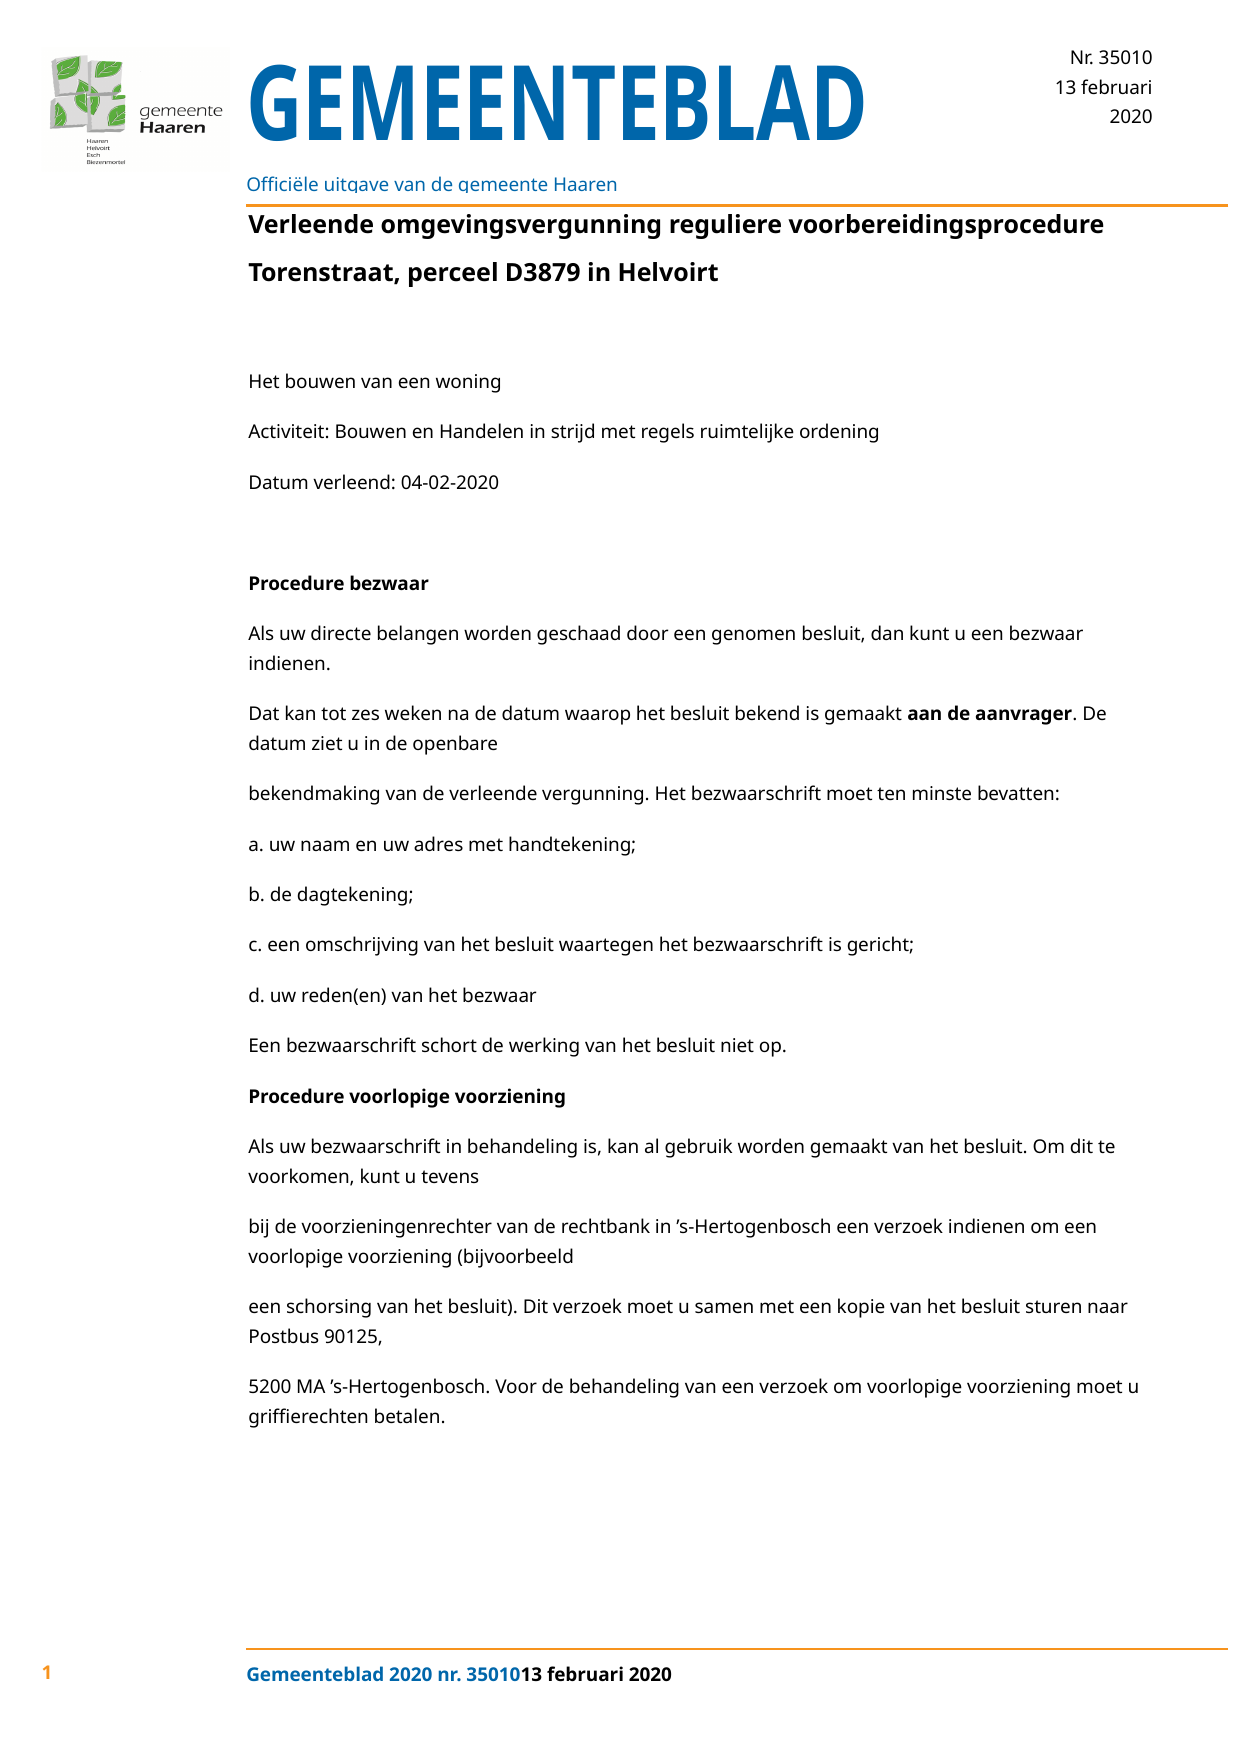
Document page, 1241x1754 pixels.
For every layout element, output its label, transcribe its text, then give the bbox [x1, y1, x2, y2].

text b. de dagtekening; [248, 881, 1152, 907]
text Als uw directe belangen worden geschaad door een genomen besluit, dan kunt u een bezwaar indienen. [248, 620, 1152, 676]
text c. een omschrijving van het besluit waartegen het bezwaarschrift is gericht; [248, 932, 1152, 957]
text bekendmaking van de verleende vergunning. Het bezwaarschrift moet ten minste bevatten: [248, 780, 1152, 806]
text Procedure voorlopige voorziening [248, 1083, 1152, 1109]
text Het bouwen van een woning [248, 368, 1152, 394]
text 5200 MA ’s-Hertogenbosch. Voor de behandeling van een verzoek om voorlopige voorziening moet u griffierechten betalen. [248, 1373, 1152, 1429]
text a. uw naam en uw adres met handtekening; [248, 831, 1152, 857]
text Datum verleend: 04-02-2020 [248, 469, 1152, 495]
text een schorsing van het besluit). Dit verzoek moet u samen met een kopie van het besluit sturen naar Postbus 90125, [248, 1293, 1152, 1349]
text Verleende omgevingsvergunning reguliere voorbereidingsprocedure Torenstraat, perceel D3879 in Helvoirt [248, 207, 1152, 288]
text bij de voorzieningenrechter van de rechtbank in ’s-Hertogenbosch een verzoek indienen om een voorlopige voorziening (bijvoorbeeld [248, 1213, 1152, 1269]
text Als uw bezwaarschrift in behandeling is, kan al gebruik worden gemaakt van het besluit. Om dit te voorkomen, kunt u tevens [248, 1133, 1152, 1189]
text d. uw reden(en) van het bezwaar [248, 982, 1152, 1008]
text Een bezwaarschrift schort de werking van het besluit niet op. [248, 1032, 1152, 1058]
picture [41, 47, 231, 172]
text Dat kan tot zes weken na de datum waarop het besluit bekend is gemaakt aan de aanvrager. De datum ziet u in de openbare [248, 700, 1152, 756]
text Procedure bezwaar [248, 570, 1152, 596]
text Activiteit: Bouwen en Handelen in strijd met regels ruimtelijke ordening [248, 419, 1152, 444]
